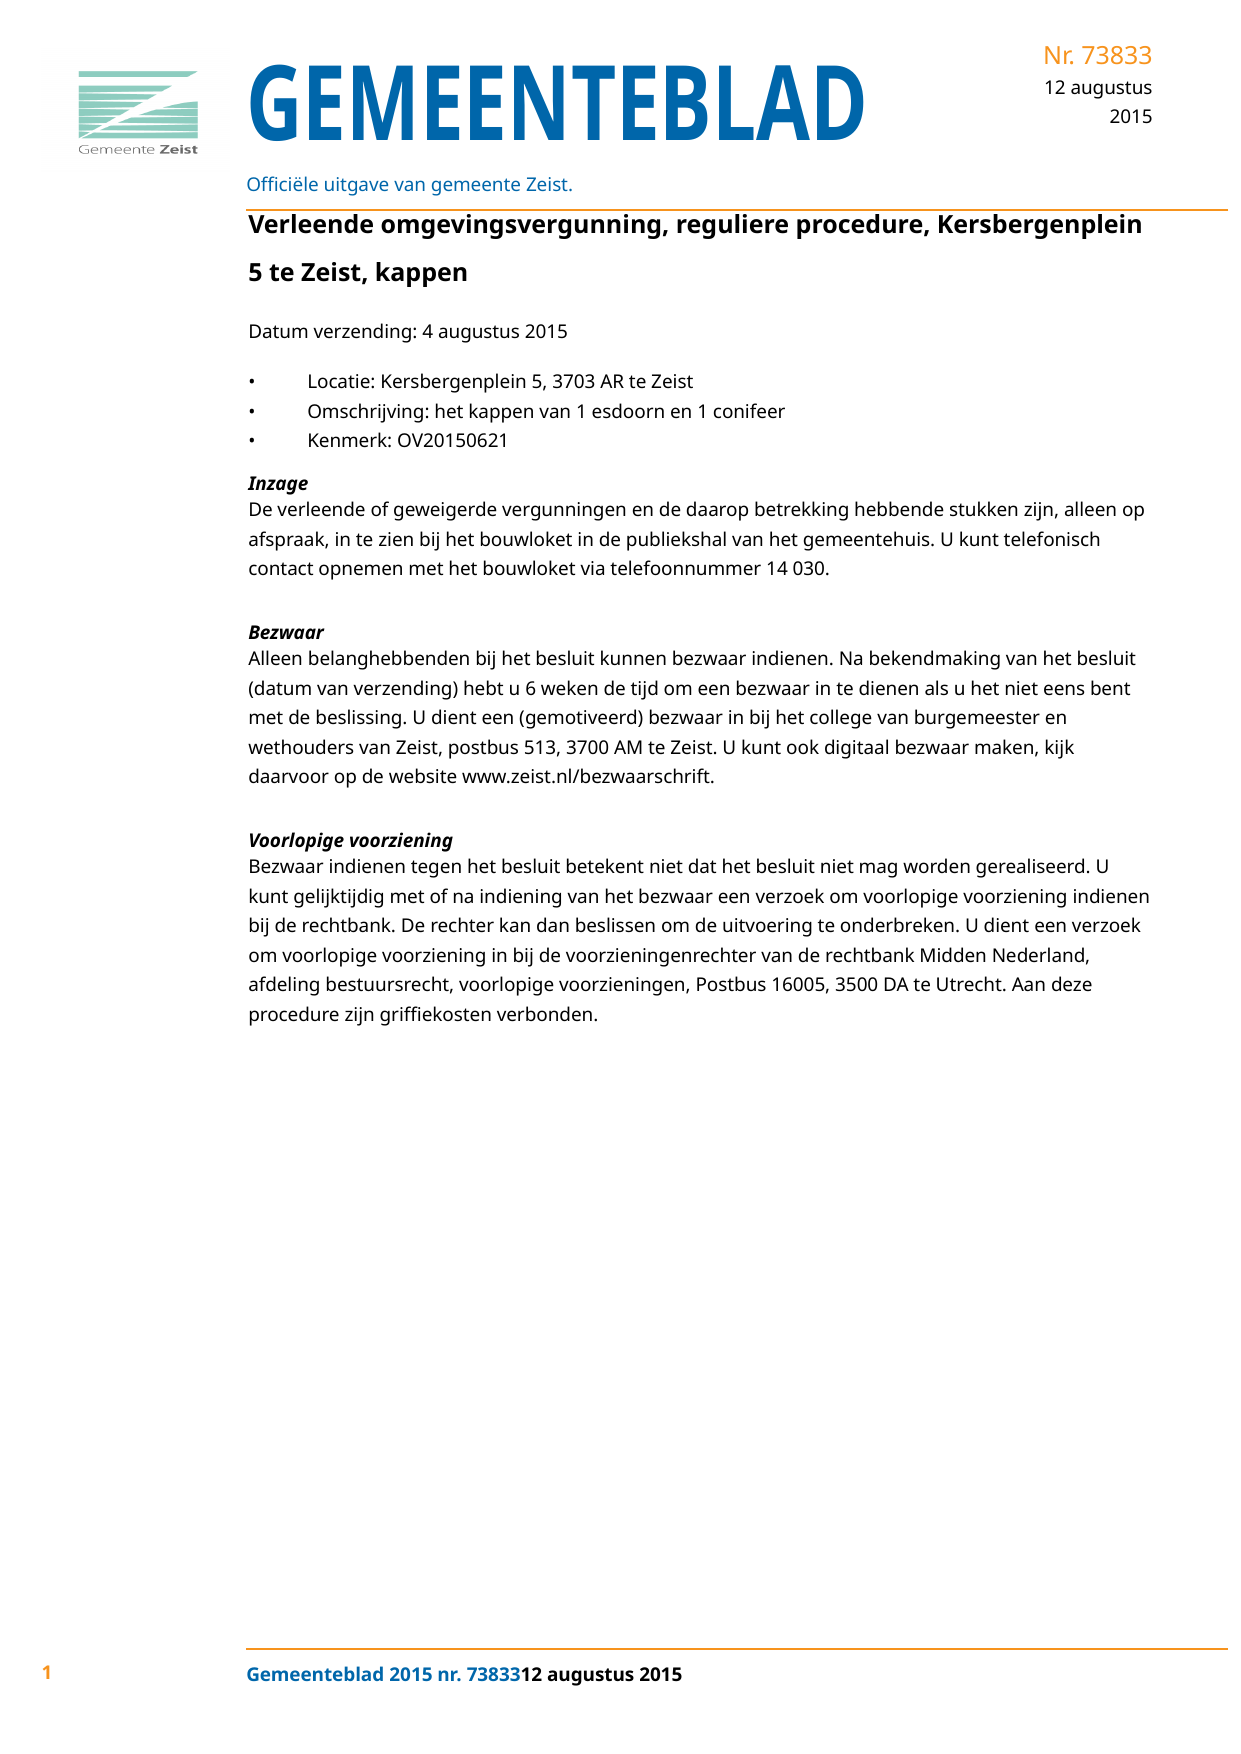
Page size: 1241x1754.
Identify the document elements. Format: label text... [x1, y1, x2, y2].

text Voorlopige voorziening [248, 827, 1152, 853]
picture [41, 47, 231, 172]
list Locatie: Kersbergenplein 5, 3703 AR te Zeist [248, 368, 1152, 394]
text Bezwaar indienen tegen het besluit betekent niet dat het besluit niet mag worden gerealiseerd. U kunt gelijktijdig met of na indiening van het bezwaar een verzoek om voorlopige voorziening indienen bij de rechtbank. De rechter kan dan beslissen om de uitvoering te onderbreken. U dient een verzoek om voorlopige voorziening in bij de voorzieningenrechter van de rechtbank Midden Nederland, afdeling bestuursrecht, voorlopige voorzieningen, Postbus 16005, 3500 DA te Utrecht. Aan deze procedure zijn griffiekosten verbonden. [248, 853, 1152, 1027]
text Inzage [248, 471, 1152, 496]
text Alleen belanghebbenden bij het besluit kunnen bezwaar indienen. Na bekendmaking van het besluit (datum van verzending) hebt u 6 weken de tijd om een bezwaar in te dienen als u het niet eens bent met de beslissing. U dient een (gemotiveerd) bezwaar in bij het college van burgemeester en wethouders van Zeist, postbus 513, 3700 AM te Zeist. U kunt ook digitaal bezwaar maken, kijk daarvoor op de website www.zeist.nl/bezwaarschrift. [248, 645, 1152, 789]
text Bezwaar [248, 619, 1152, 645]
list Kenmerk: OV20150621 [248, 427, 1152, 453]
text De verleende of geweigerde vergunningen en de daarop betrekking hebbende stukken zijn, alleen op afspraak, in te zien bij het bouwloket in de publiekshal van het gemeentehuis. U kunt telefonisch contact opnemen met het bouwloket via telefoonnummer 14 030. [248, 496, 1152, 581]
list Omschrijving: het kappen van 1 esdoorn en 1 conifeer [248, 398, 1152, 424]
text Datum verzending: 4 augustus 2015 [248, 318, 1152, 344]
text Verleende omgevingsvergunning, reguliere procedure, Kersbergenplein 5 te Zeist, kappen [248, 211, 1152, 288]
